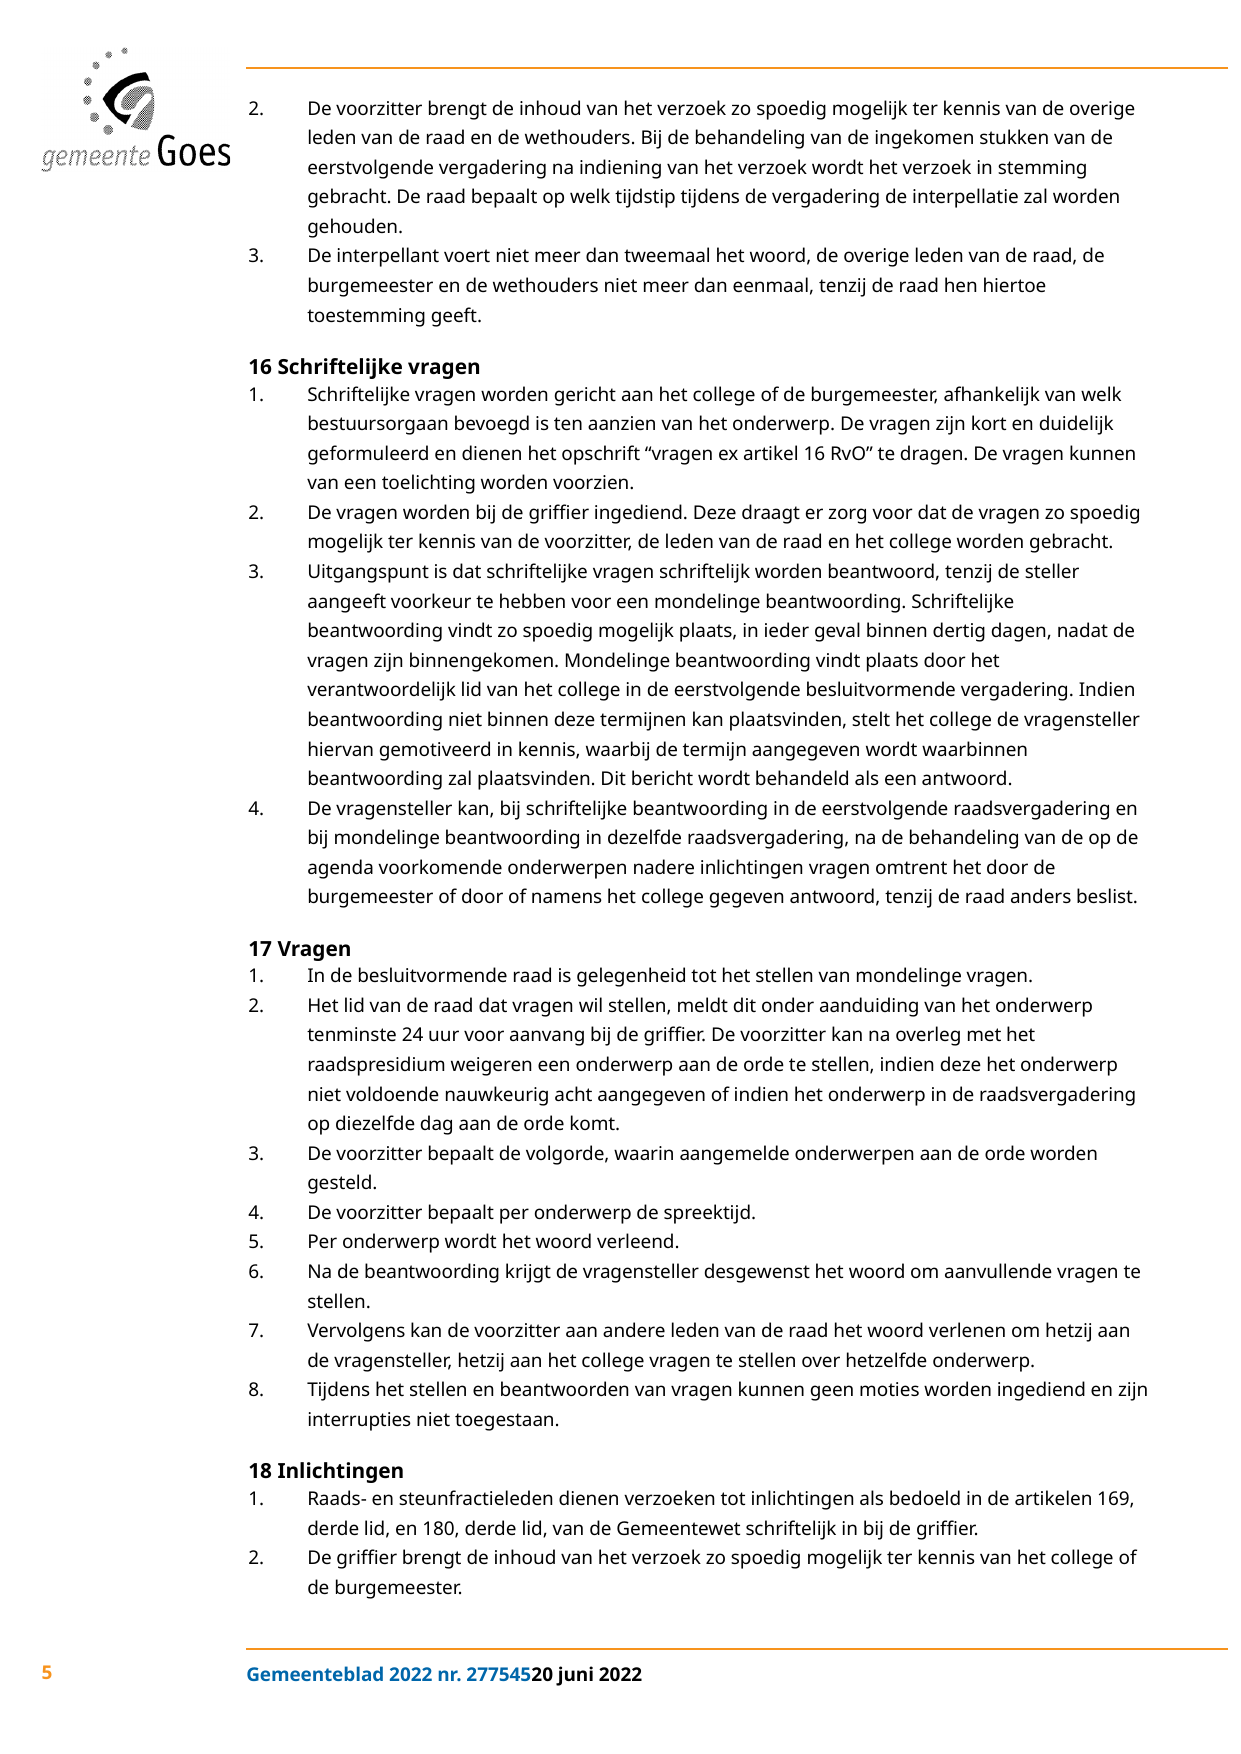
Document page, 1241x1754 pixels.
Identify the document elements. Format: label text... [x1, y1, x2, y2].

picture [41, 47, 231, 172]
list De vragensteller kan, bij schriftelijke beantwoording in de eerstvolgende raadsvergadering en bij mondelinge beantwoording in dezelfde raadsvergadering, na de behandeling van de op de agenda voorkomende onderwerpen nadere inlichtingen vragen omtrent het door de burgemeester of door of namens het college gegeven antwoord, tenzij de raad anders beslist. [248, 795, 1152, 909]
text 17 Vragen [248, 934, 1152, 962]
list Per onderwerp wordt het woord verleend. [248, 1229, 1152, 1254]
list Het lid van de raad dat vragen wil stellen, meldt dit onder aanduiding van het onderwerp tenminste 24 uur voor aanvang bij de griffier. De voorzitter kan na overleg met het raadspresidium weigeren een onderwerp aan de orde te stellen, indien deze het onderwerp niet voldoende nauwkeurig acht aangegeven of indien het onderwerp in de raadsvergadering op diezelfde dag aan de orde komt. [248, 992, 1152, 1136]
text 16 Schriftelijke vragen [248, 352, 1152, 381]
list In de besluitvormende raad is gelegenheid tot het stellen van mondelinge vragen. [248, 962, 1152, 988]
list De interpellant voert niet meer dan tweemaal het woord, de overige leden van de raad, de burgemeester en de wethouders niet meer dan eenmaal, tenzij de raad hen hiertoe toestemming geeft. [248, 243, 1152, 328]
list Schriftelijke vragen worden gericht aan het college of de burgemeester, afhankelijk van welk bestuursorgaan bevoegd is ten aanzien van het onderwerp. De vragen zijn kort en duidelijk geformuleerd en dienen het opschrift “vragen ex artikel 16 RvO” te dragen. De vragen kunnen van een toelichting worden voorzien. [248, 381, 1152, 495]
list Uitgangspunt is dat schriftelijke vragen schriftelijk worden beantwoord, tenzij de steller aangeeft voorkeur te hebben voor een mondelinge beantwoording. Schriftelijke beantwoording vindt zo spoedig mogelijk plaats, in ieder geval binnen dertig dagen, nadat de vragen zijn binnengekomen. Mondelinge beantwoording vindt plaats door het verantwoordelijk lid van het college in de eerstvolgende besluitvormende vergadering. Indien beantwoording niet binnen deze termijnen kan plaatsvinden, stelt het college de vragensteller hiervan gemotiveerd in kennis, waarbij de termijn aangegeven wordt waarbinnen beantwoording zal plaatsvinden. Dit bericht wordt behandeld als een antwoord. [248, 558, 1152, 791]
list De voorzitter bepaalt per onderwerp de spreektijd. [248, 1199, 1152, 1225]
list De voorzitter brengt de inhoud van het verzoek zo spoedig mogelijk ter kennis van de overige leden van de raad en de wethouders. Bij de behandeling van de ingekomen stukken van de eerstvolgende vergadering na indiening van het verzoek wordt het verzoek in stemming gebracht. De raad bepaalt op welk tijdstip tijdens de vergadering de interpellatie zal worden gehouden. [248, 95, 1152, 239]
list Vervolgens kan de voorzitter aan andere leden van de raad het woord verlenen om hetzij aan de vragensteller, hetzij aan het college vragen te stellen over hetzelfde onderwerp. [248, 1317, 1152, 1373]
list De vragen worden bij de griffier ingediend. Deze draagt er zorg voor dat de vragen zo spoedig mogelijk ter kennis van de voorzitter, de leden van de raad en het college worden gebracht. [248, 499, 1152, 554]
list Na de beantwoording krijgt de vragensteller desgewenst het woord om aanvullende vragen te stellen. [248, 1258, 1152, 1314]
list Raads- en steunfractieleden dienen verzoeken tot inlichtingen als bedoeld in de artikelen 169, derde lid, en 180, derde lid, van de Gemeentewet schriftelijk in bij de griffier. [248, 1485, 1152, 1540]
list De griffier brengt de inhoud van het verzoek zo spoedig mogelijk ter kennis van het college of de burgemeester. [248, 1544, 1152, 1599]
text 18 Inlichtingen [248, 1457, 1152, 1485]
list De voorzitter bepaalt de volgorde, waarin aangemelde onderwerpen aan de orde worden gesteld. [248, 1140, 1152, 1195]
list Tijdens het stellen en beantwoorden van vragen kunnen geen moties worden ingediend en zijn interrupties niet toegestaan. [248, 1377, 1152, 1432]
